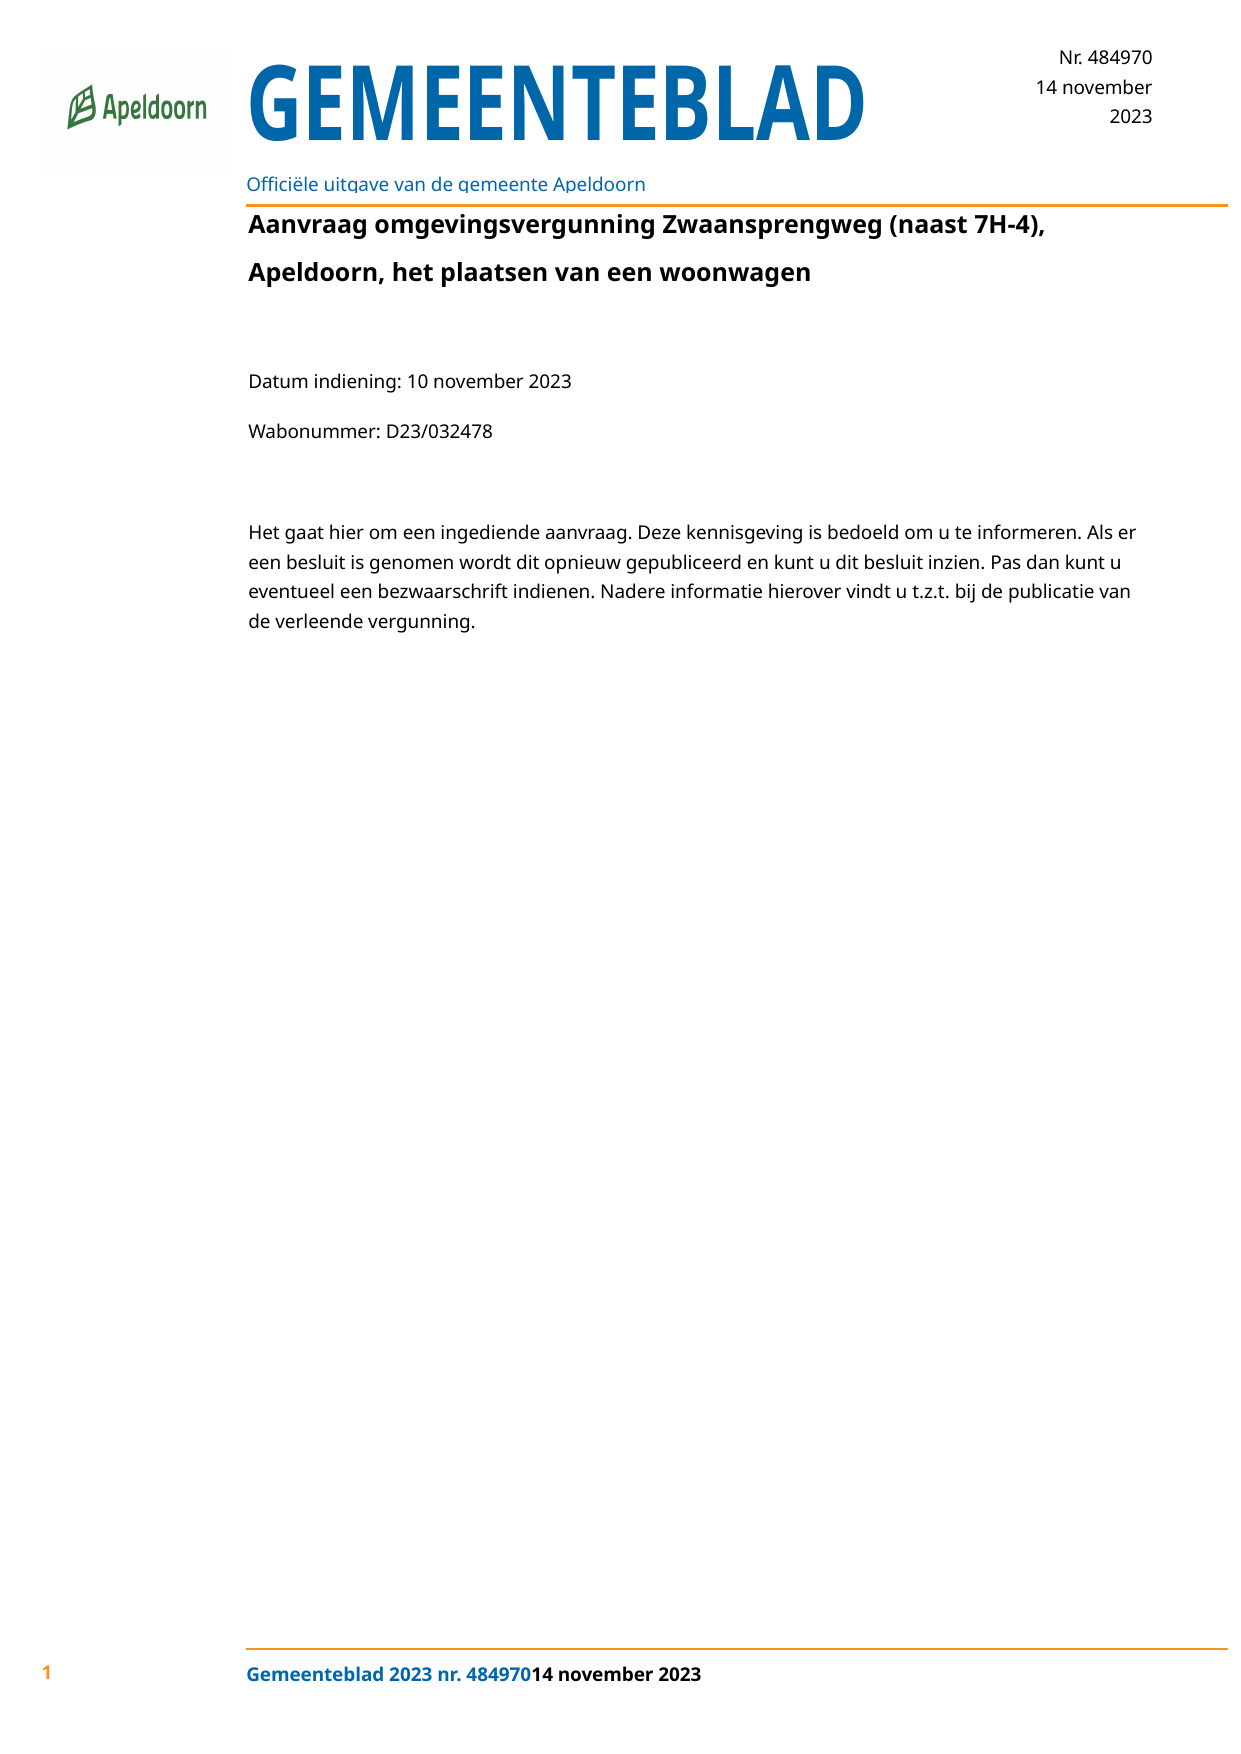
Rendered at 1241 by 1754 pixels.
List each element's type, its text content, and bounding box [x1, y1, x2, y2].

picture [41, 47, 231, 172]
text Datum indiening: 10 november 2023 [248, 368, 1152, 394]
text Aanvraag omgevingsvergunning Zwaansprengweg (naast 7H-4), Apeldoorn, het plaatsen van een woonwagen [248, 207, 1152, 288]
text Het gaat hier om een ingediende aanvraag. Deze kennisgeving is bedoeld om u te informeren. Als er een besluit is genomen wordt dit opnieuw gepubliceerd en kunt u dit besluit inzien. Pas dan kunt u eventueel een bezwaarschrift indienen. Nadere informatie hierover vindt u t.z.t. bij de publicatie van de verleende vergunning. [248, 519, 1152, 634]
text Wabonummer: D23/032478 [248, 419, 1152, 444]
